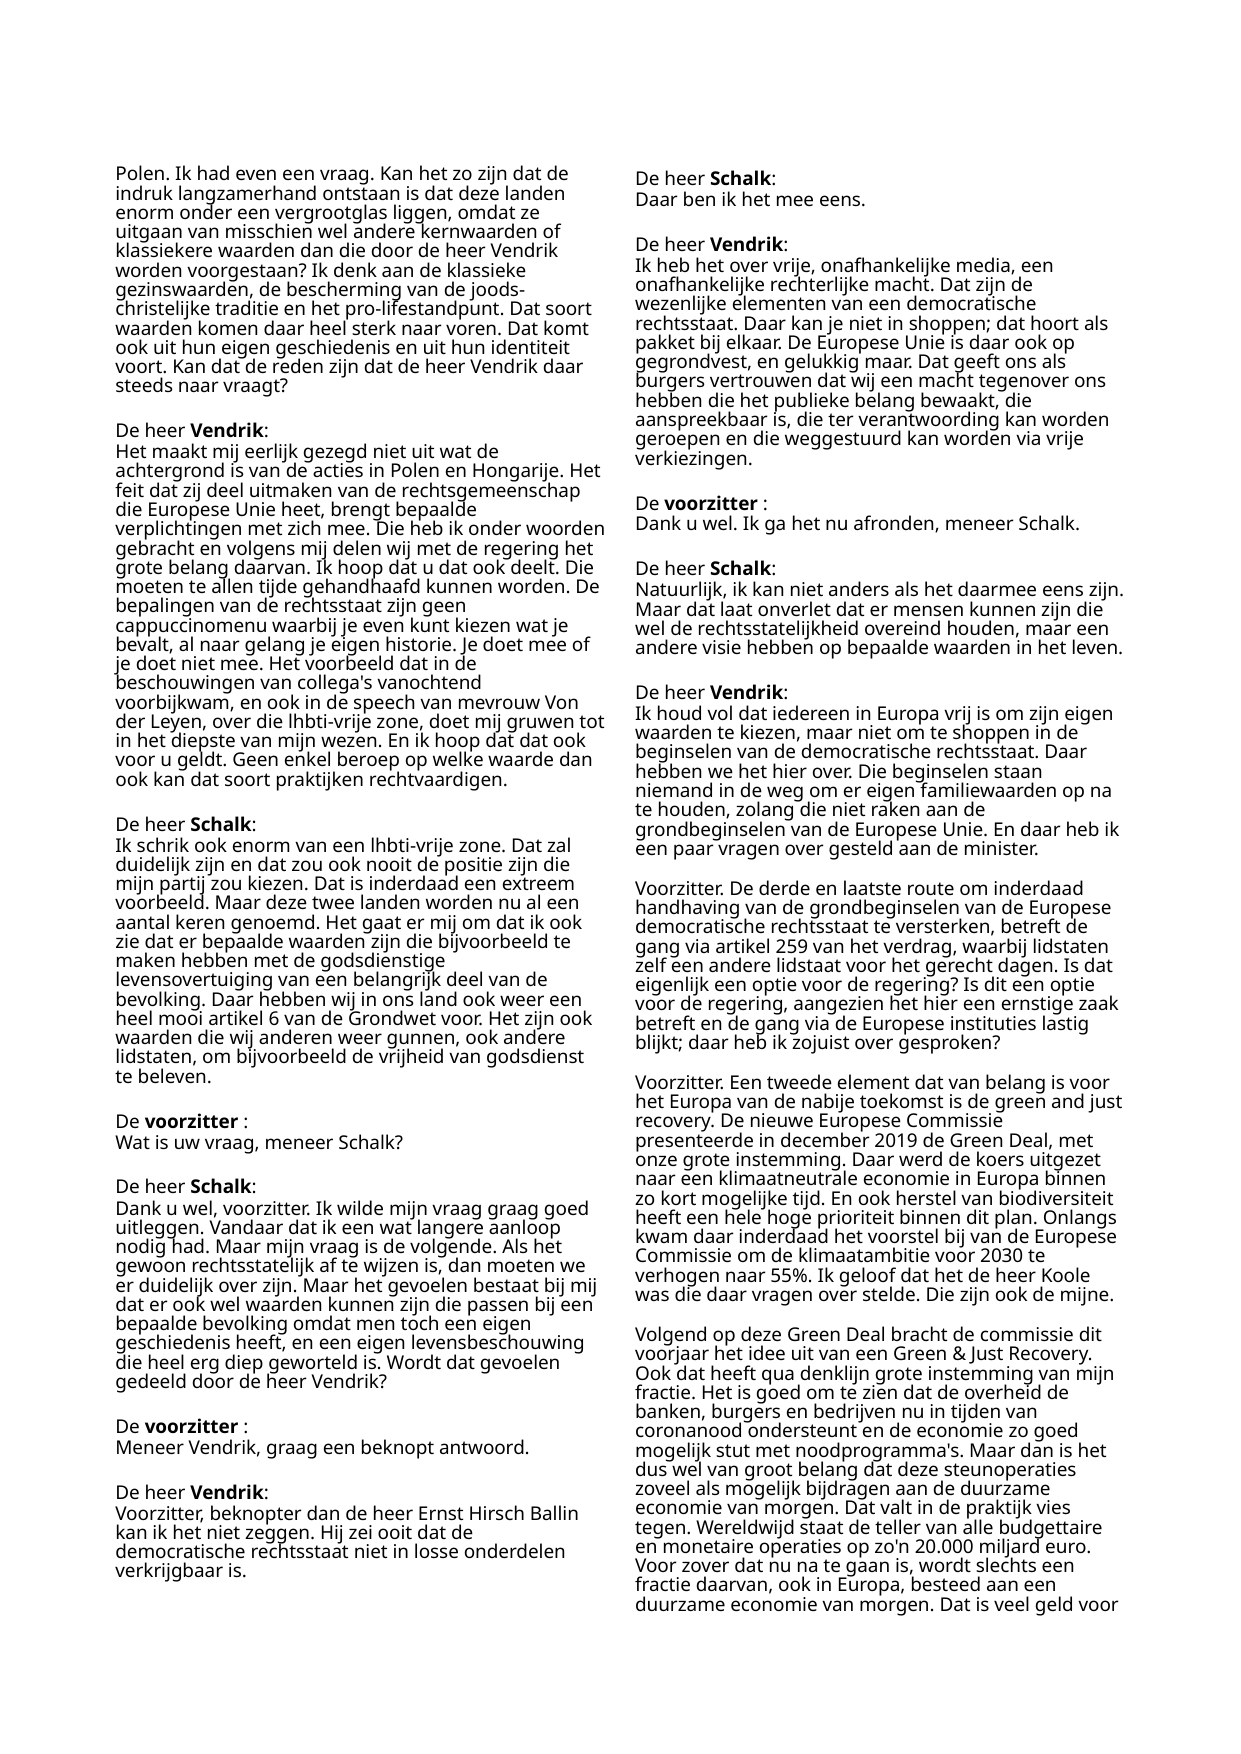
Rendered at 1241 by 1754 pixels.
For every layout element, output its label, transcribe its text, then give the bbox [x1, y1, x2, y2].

text De voorzitter : [115, 1413, 605, 1439]
text Wat is uw vraag, meneer Schalk? [115, 1134, 605, 1153]
text De heer Vendrik: [115, 1479, 605, 1504]
text De voorzitter : [115, 1108, 605, 1134]
text Het maakt mij eerlijk gezegd niet uit wat de achtergrond is van de acties in Polen en Hongarije. Het feit dat zij deel uitmaken van de rechtsgemeenschap die Europese Unie heet, brengt bepaalde verplichtingen met zich mee. Die heb ik onder woorden gebracht en volgens mij delen wij met de regering het grote belang daarvan. Ik hoop dat u dat ook deelt. Die moeten te allen tijde gehandhaafd kunnen worden. De bepalingen van de rechtsstaat zijn geen cappuccinomenu waarbij je even kunt kiezen wat je bevalt, al naar gelang je eigen historie. Je doet mee of je doet niet mee. Het voorbeeld dat in de beschouwingen van collega's vanochtend voorbijkwam, en ook in de speech van mevrouw Von der Leyen, over die lhbti-vrije zone, doet mij gruwen tot in het diepste van mijn wezen. En ik hoop dat dat ook voor u geldt. Geen enkel beroep op welke waarde dan ook kan dat soort praktijken rechtvaardigen. [115, 443, 605, 790]
text Polen. Ik had even een vraag. Kan het zo zijn dat de indruk langzamerhand ontstaan is dat deze landen enorm onder een vergrootglas liggen, omdat ze uitgaan van misschien wel andere kernwaarden of klassiekere waarden dan die door de heer Vendrik worden voorgestaan? Ik denk aan de klassieke gezinswaarden, de bescherming van de joods-christelijke traditie en het pro-lifestandpunt. Dat soort waarden komen daar heel sterk naar voren. Dat komt ook uit hun eigen geschiedenis en uit hun identiteit voort. Kan dat de reden zijn dat de heer Vendrik daar steeds naar vraagt? [115, 165, 605, 397]
text De heer Vendrik: [635, 679, 1125, 705]
text De heer Schalk: [635, 165, 1125, 191]
text Dank u wel, voorzitter. Ik wilde mijn vraag graag goed uitleggen. Vandaar dat ik een wat langere aanloop nodig had. Maar mijn vraag is de volgende. Als het gewoon rechtsstatelijk af te wijzen is, dan moeten we er duidelijk over zijn. Maar het gevoelen bestaat bij mij dat er ook wel waarden kunnen zijn die passen bij een bepaalde bevolking omdat men toch een eigen geschiedenis heeft, en een eigen levensbeschouwing die heel erg diep geworteld is. Wordt dat gevoelen gedeeld door de heer Vendrik? [115, 1199, 605, 1392]
text Voorzitter. De derde en laatste route om inderdaad handhaving van de grondbeginselen van de Europese democratische rechtsstaat te versterken, betreft de gang via artikel 259 van het verdrag, waarbij lidstaten zelf een andere lidstaat voor het gerecht dagen. Is dat eigenlijk een optie voor de regering? Is dit een optie voor de regering, aangezien het hier een ernstige zaak betreft en de gang via de Europese instituties lastig blijkt; daar heb ik zojuist over gesproken? [635, 880, 1125, 1053]
text Natuurlijk, ik kan niet anders als het daarmee eens zijn. Maar dat laat onverlet dat er mensen kunnen zijn die wel de rechtsstatelijkheid overeind houden, maar een andere visie hebben op bepaalde waarden in het leven. [635, 581, 1125, 658]
text De heer Schalk: [635, 556, 1125, 581]
text Dank u wel. Ik ga het nu afronden, meneer Schalk. [635, 515, 1125, 535]
text Daar ben ik het mee eens. [635, 191, 1125, 210]
text De voorzitter : [635, 490, 1125, 515]
text De heer Vendrik: [635, 231, 1125, 257]
text De heer Vendrik: [115, 417, 605, 443]
text De heer Schalk: [115, 1174, 605, 1199]
text Voorzitter, beknopter dan de heer Ernst Hirsch Ballin kan ik het niet zeggen. Hij zei ooit dat de democratische rechtsstaat niet in losse onderdelen verkrijgbaar is. [115, 1504, 605, 1582]
text Voorzitter. Een tweede element dat van belang is voor het Europa van de nabije toekomst is de green and just recovery. De nieuwe Europese Commissie presenteerde in december 2019 de Green Deal, met onze grote instemming. Daar werd de koers uitgezet naar een klimaatneutrale economie in Europa binnen zo kort mogelijke tijd. En ook herstel van biodiversiteit heeft een hele hoge prioriteit binnen dit plan. Onlangs kwam daar inderdaad het voorstel bij van de Europese Commissie om de klimaatambitie voor 2030 te verhogen naar 55%. Ik geloof dat het de heer Koole was die daar vragen over stelde. Die zijn ook de mijne. [635, 1074, 1125, 1305]
text Volgend op deze Green Deal bracht de commissie dit voorjaar het idee uit van een Green & Just Recovery. Ook dat heeft qua denklijn grote instemming van mijn fractie. Het is goed om te zien dat de overheid de banken, burgers en bedrijven nu in tijden van coronanood ondersteunt en de economie zo goed mogelijk stut met noodprogramma's. Maar dan is het dus wel van groot belang dat deze steunoperaties zoveel als mogelijk bijdragen aan de duurzame economie van morgen. Dat valt in de praktijk vies tegen. Wereldwijd staat de teller van alle budgettaire en monetaire operaties op zo'n 20.000 miljard euro. Voor zover dat nu na te gaan is, wordt slechts een fractie daarvan, ook in Europa, besteed aan een duurzame economie van morgen. Dat is veel geld voor [635, 1326, 1125, 1615]
text Ik schrik ook enorm van een lhbti-vrije zone. Dat zal duidelijk zijn en dat zou ook nooit de positie zijn die mijn partij zou kiezen. Dat is inderdaad een extreem voorbeeld. Maar deze twee landen worden nu al een aantal keren genoemd. Het gaat er mij om dat ik ook zie dat er bepaalde waarden zijn die bijvoorbeeld te maken hebben met de godsdienstige levensovertuiging van een belangrijk deel van de bevolking. Daar hebben wij in ons land ook weer een heel mooi artikel 6 van de Grondwet voor. Het zijn ook waarden die wij anderen weer gunnen, ook andere lidstaten, om bijvoorbeeld de vrijheid van godsdienst te beleven. [115, 837, 605, 1087]
text Meneer Vendrik, graag een beknopt antwoord. [115, 1439, 605, 1458]
text Ik houd vol dat iedereen in Europa vrij is om zijn eigen waarden te kiezen, maar niet om te shoppen in de beginselen van de democratische rechtsstaat. Daar hebben we het hier over. Die beginselen staan niemand in de weg om er eigen familiewaarden op na te houden, zolang die niet raken aan de grondbeginselen van de Europese Unie. En daar heb ik een paar vragen over gesteld aan de minister. [635, 705, 1125, 859]
text Ik heb het over vrije, onafhankelijke media, een onafhankelijke rechterlijke macht. Dat zijn de wezenlijke elementen van een democratische rechtsstaat. Daar kan je niet in shoppen; dat hoort als pakket bij elkaar. De Europese Unie is daar ook op gegrondvest, en gelukkig maar. Dat geeft ons als burgers vertrouwen dat wij een macht tegenover ons hebben die het publieke belang bewaakt, die aanspreekbaar is, die ter verantwoording kan worden geroepen en die weggestuurd kan worden via vrije verkiezingen. [635, 257, 1125, 469]
text De heer Schalk: [115, 811, 605, 837]
